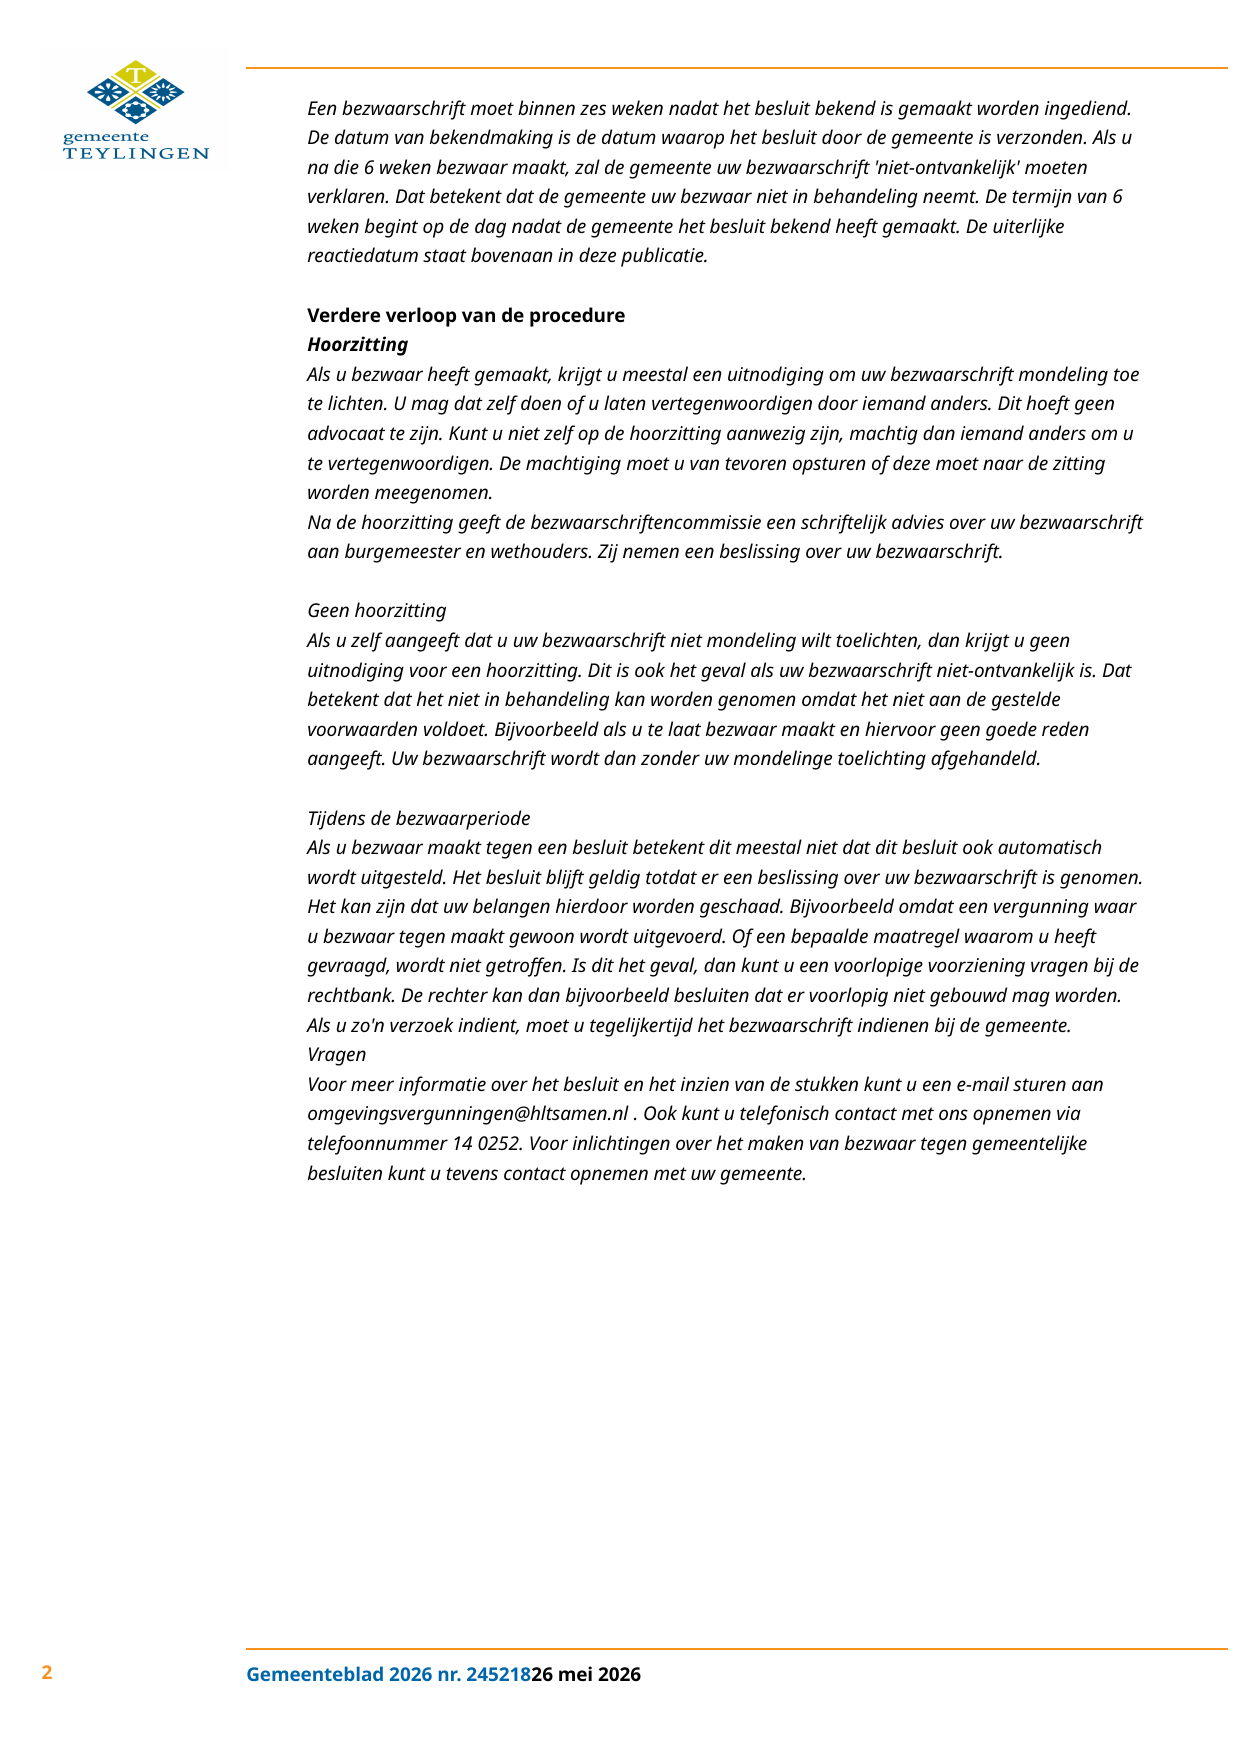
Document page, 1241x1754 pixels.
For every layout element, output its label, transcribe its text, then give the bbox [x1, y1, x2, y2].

list Geen hoorzitting [248, 598, 1152, 623]
list Als u bezwaar maakt tegen een besluit betekent dit meestal niet dat dit besluit ook automatisch wordt uitgesteld. Het besluit blijft geldig totdat er een beslissing over uw bezwaarschrift is genomen. Het kan zijn dat uw belangen hierdoor worden geschaad. Bijvoorbeeld omdat een vergunning waar u bezwaar tegen maakt gewoon wordt uitgevoerd. Of een bepaalde maatregel waarom u heeft gevraagd, wordt niet getroffen. Is dit het geval, dan kunt u een voorlopige voorziening vragen bij de rechtbank. De rechter kan dan bijvoorbeeld besluiten dat er voorlopig niet gebouwd mag worden. Als u zo'n verzoek indient, moet u tegelijkertijd het bezwaarschrift indienen bij de gemeente. [248, 834, 1152, 1038]
list Voor meer informatie over het besluit en het inzien van de stukken kunt u een e-mail sturen aan omgevingsvergunningen@hltsamen.nl . Ook kunt u telefonisch contact met ons opnemen via telefoonnummer 14 0252. Voor inlichtingen over het maken van bezwaar tegen gemeentelijke besluiten kunt u tevens contact opnemen met uw gemeente. [248, 1071, 1152, 1186]
list Vragen [248, 1041, 1152, 1067]
list Als u zelf aangeeft dat u uw bezwaarschrift niet mondeling wilt toelichten, dan krijgt u geen uitnodiging voor een hoorzitting. Dit is ook het geval als uw bezwaarschrift niet-ontvankelijk is. Dat betekent dat het niet in behandeling kan worden genomen omdat het niet aan de gestelde voorwaarden voldoet. Bijvoorbeeld als u te laat bezwaar maakt en hiervoor geen goede reden aangeeft. Uw bezwaarschrift wordt dan zonder uw mondelinge toelichting afgehandeld. [248, 627, 1152, 771]
list Tijdens de bezwaarperiode [248, 805, 1152, 831]
list Als u bezwaar heeft gemaakt, krijgt u meestal een uitnodiging om uw bezwaarschrift mondeling toe te lichten. U mag dat zelf doen of u laten vertegenwoordigen door iemand anders. Dit hoeft geen advocaat te zijn. Kunt u niet zelf op de hoorzitting aanwezig zijn, machtig dan iemand anders om u te vertegenwoordigen. De machtiging moet u van tevoren opsturen of deze moet naar de zitting worden meegenomen. [248, 361, 1152, 505]
list Een bezwaarschrift moet binnen zes weken nadat het besluit bekend is gemaakt worden ingediend. De datum van bekendmaking is de datum waarop het besluit door de gemeente is verzonden. Als u na die 6 weken bezwaar maakt, zal de gemeente uw bezwaarschrift 'niet-ontvankelijk' moeten verklaren. Dat betekent dat de gemeente uw bezwaar niet in behandeling neemt. De termijn van 6 weken begint op de dag nadat de gemeente het besluit bekend heeft gemaakt. De uiterlijke reactiedatum staat bovenaan in deze publicatie. [248, 95, 1152, 268]
list Hoorzitting [248, 331, 1152, 357]
picture [41, 47, 231, 172]
list Verdere verloop van de procedure [248, 302, 1152, 328]
list Na de hoorzitting geeft de bezwaarschriftencommissie een schriftelijk advies over uw bezwaarschrift aan burgemeester en wethouders. Zij nemen een beslissing over uw bezwaarschrift. [248, 509, 1152, 564]
